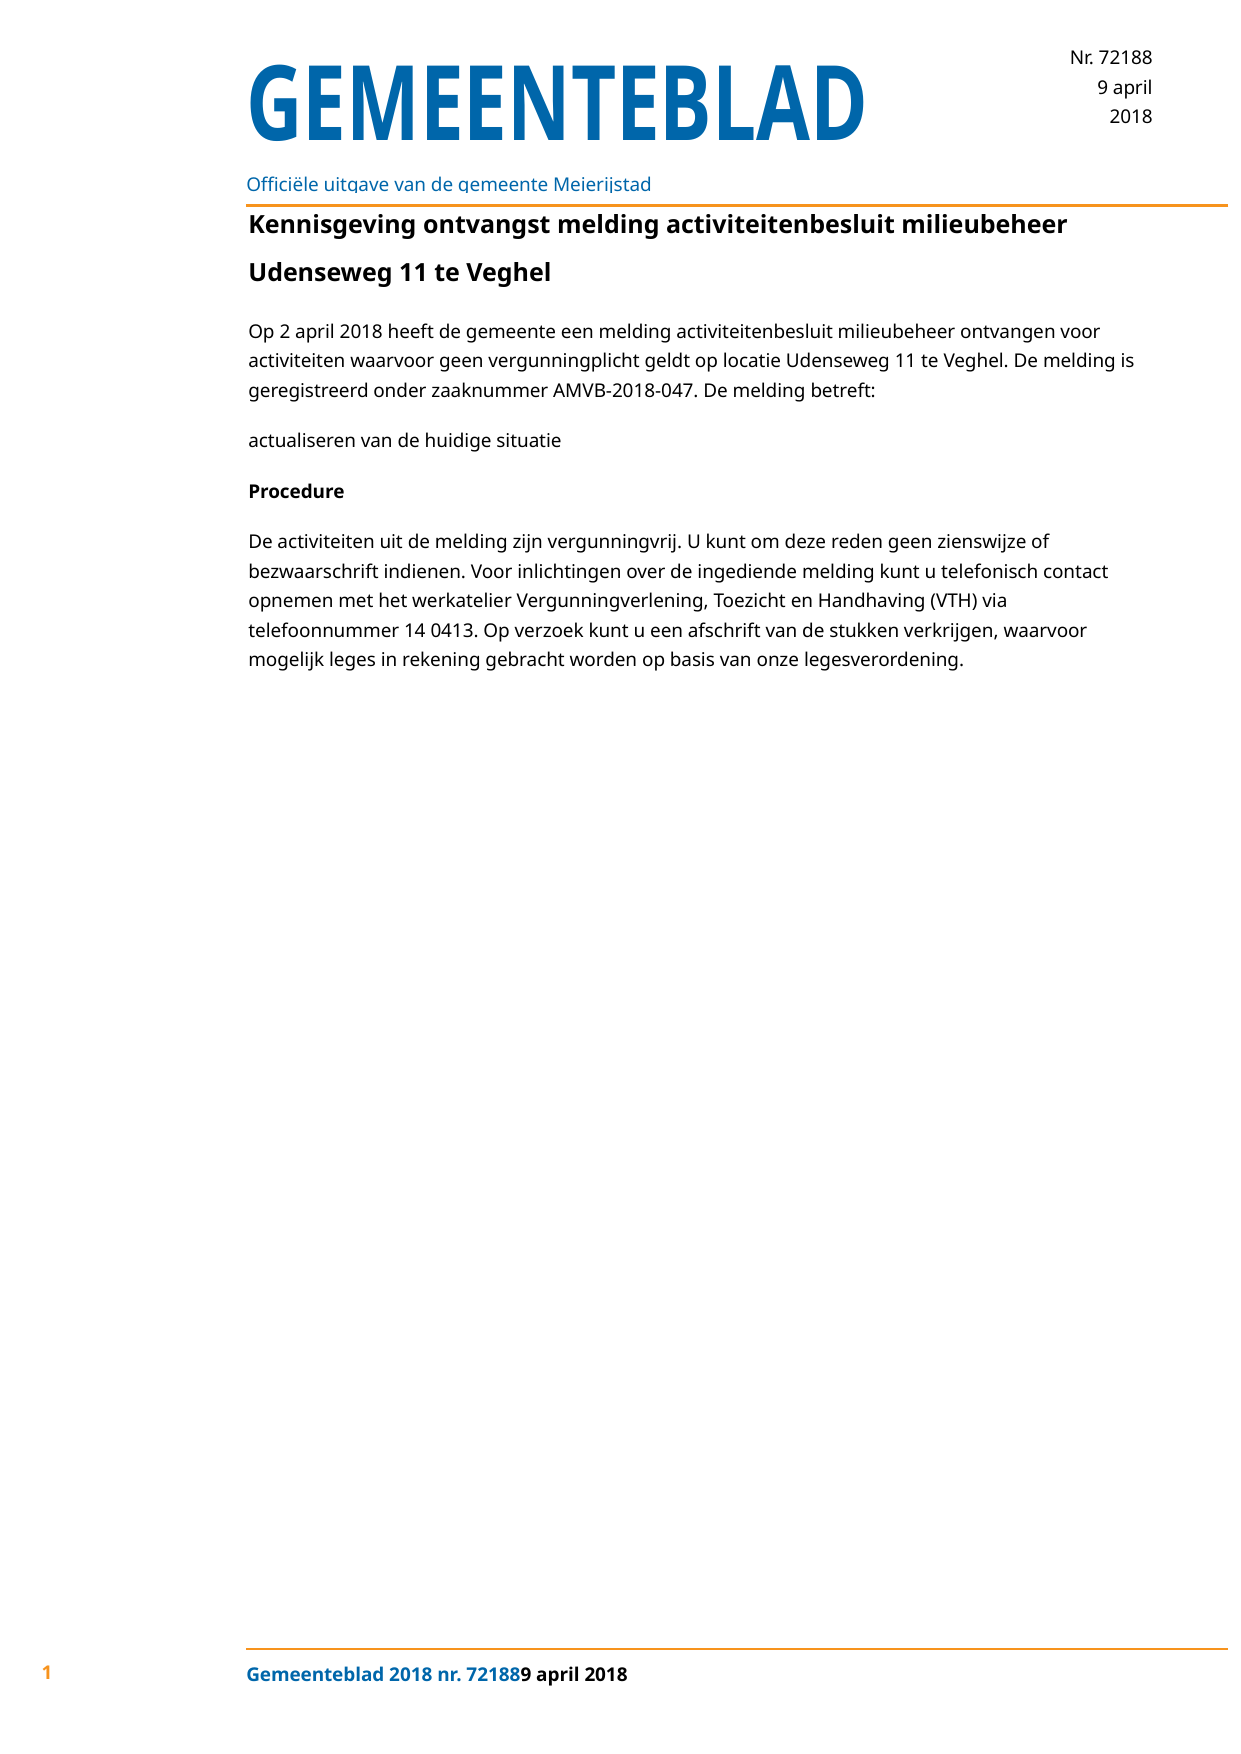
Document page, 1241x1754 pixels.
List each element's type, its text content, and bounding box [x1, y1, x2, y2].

text actualiseren van de huidige situatie [248, 427, 1152, 453]
text Op 2 april 2018 heeft de gemeente een melding activiteitenbesluit milieubeheer ontvangen voor activiteiten waarvoor geen vergunningplicht geldt op locatie Udenseweg 11 te Veghel. De melding is geregistreerd onder zaaknummer AMVB-2018-047. De melding betreft: [248, 318, 1152, 403]
picture [41, 47, 231, 172]
text De activiteiten uit de melding zijn vergunningvrij. U kunt om deze reden geen zienswijze of bezwaarschrift indienen. Voor inlichtingen over de ingediende melding kunt u telefonisch contact opnemen met het werkatelier Vergunningverlening, Toezicht en Handhaving (VTH) via telefoonnummer 14 0413. Op verzoek kunt u een afschrift van de stukken verkrijgen, waarvoor mogelijk leges in rekening gebracht worden op basis van onze legesverordening. [248, 528, 1152, 672]
text Kennisgeving ontvangst melding activiteitenbesluit milieubeheer Udenseweg 11 te Veghel [248, 207, 1152, 288]
text Procedure [248, 478, 1152, 504]
